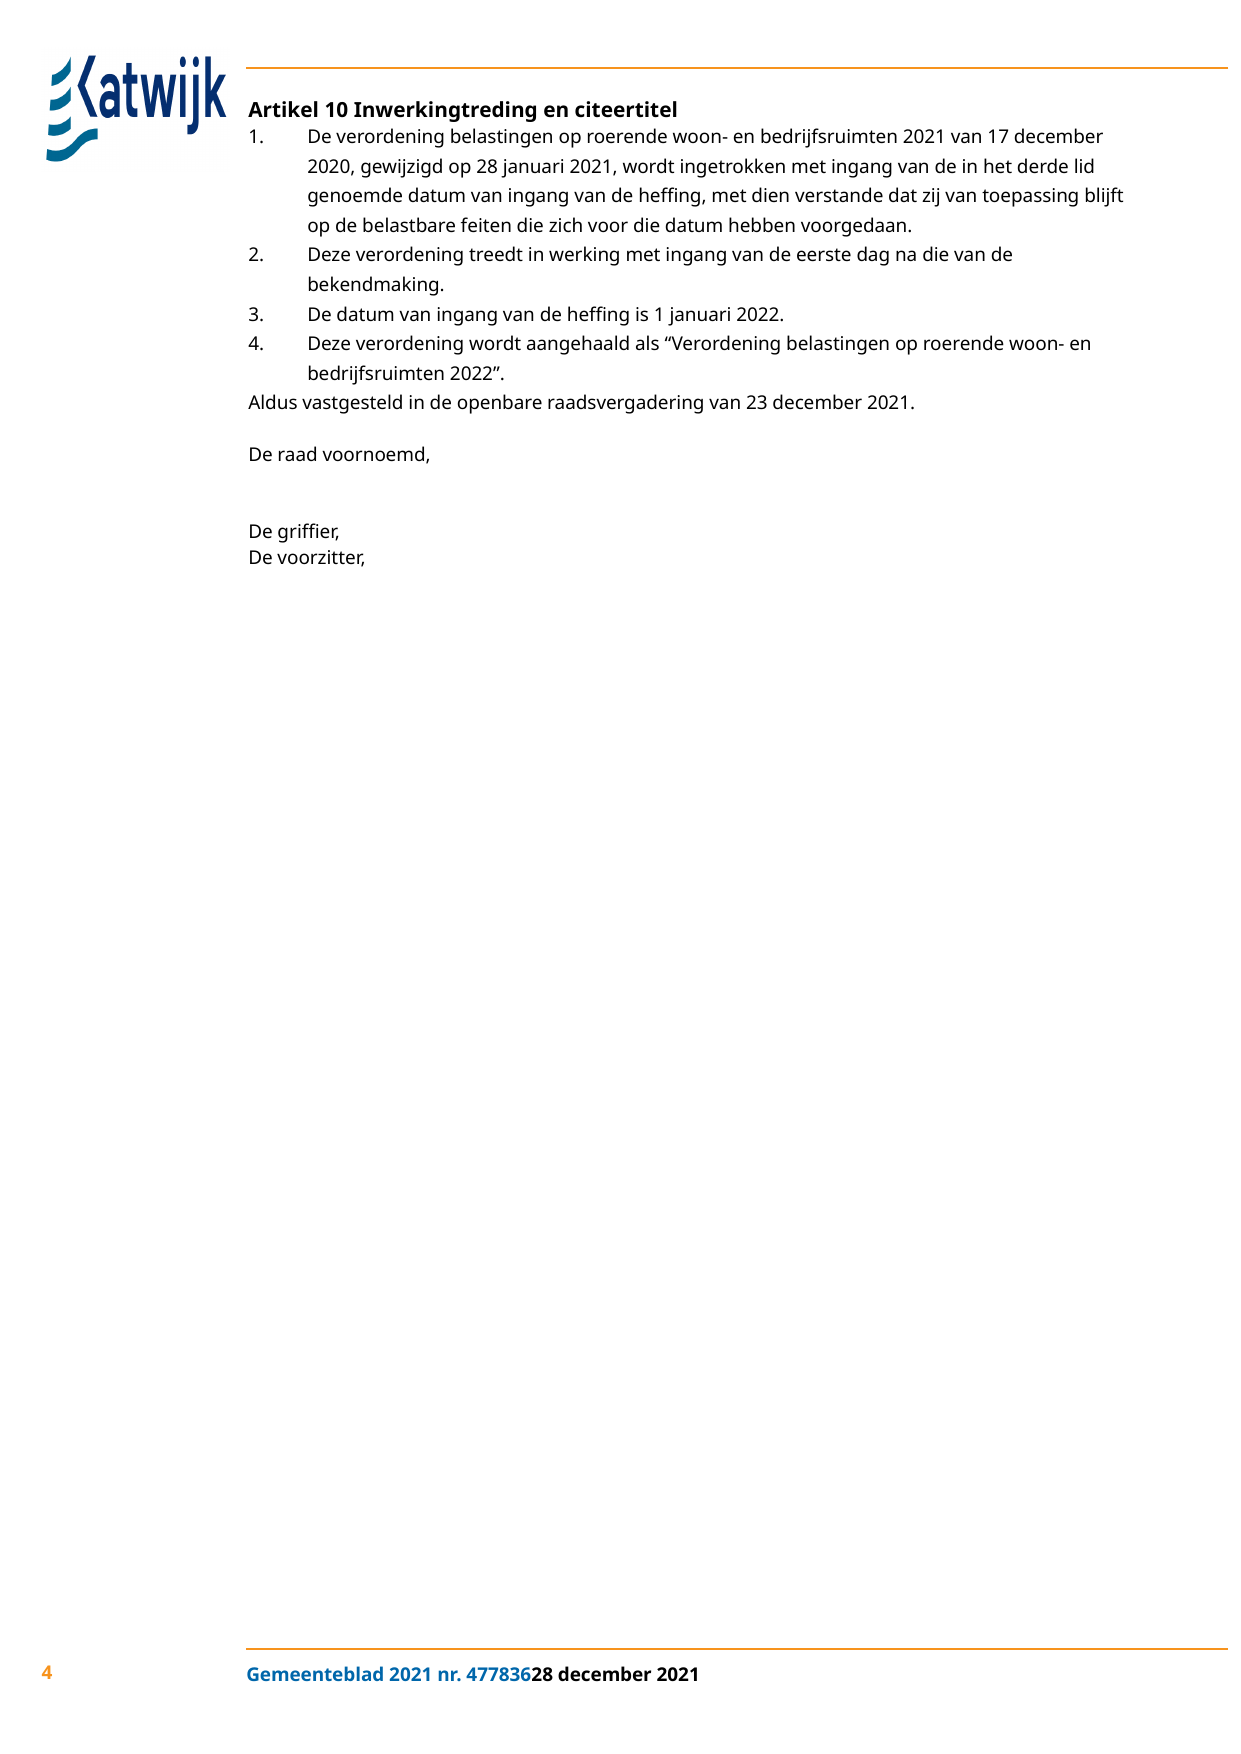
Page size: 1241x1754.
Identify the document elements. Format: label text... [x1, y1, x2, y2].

text De voorzitter, [248, 544, 1152, 569]
text De griffier, [248, 518, 1152, 544]
list De datum van ingang van de heffing is 1 januari 2022. [248, 301, 1152, 326]
list De verordening belastingen op roerende woon- en bedrijfsruimten 2021 van 17 december 2020, gewijzigd op 28 januari 2021, wordt ingetrokken met ingang van de in het derde lid genoemde datum van ingang van de heffing, met dien verstande dat zij van toepassing blijft op de belastbare feiten die zich voor die datum hebben voorgedaan. [248, 123, 1152, 238]
list Deze verordening wordt aangehaald als “Verordening belastingen op roerende woon- en bedrijfsruimten 2022”. [248, 330, 1152, 386]
list Deze verordening treedt in werking met ingang van de eerste dag na die van de bekendmaking. [248, 242, 1152, 297]
text De raad voornoemd, [248, 441, 1152, 467]
text Artikel 10 Inwerkingtreding en citeertitel [248, 95, 1152, 123]
text Aldus vastgesteld in de openbare raadsvergadering van 23 december 2021. [248, 389, 1152, 415]
picture [41, 47, 231, 172]
